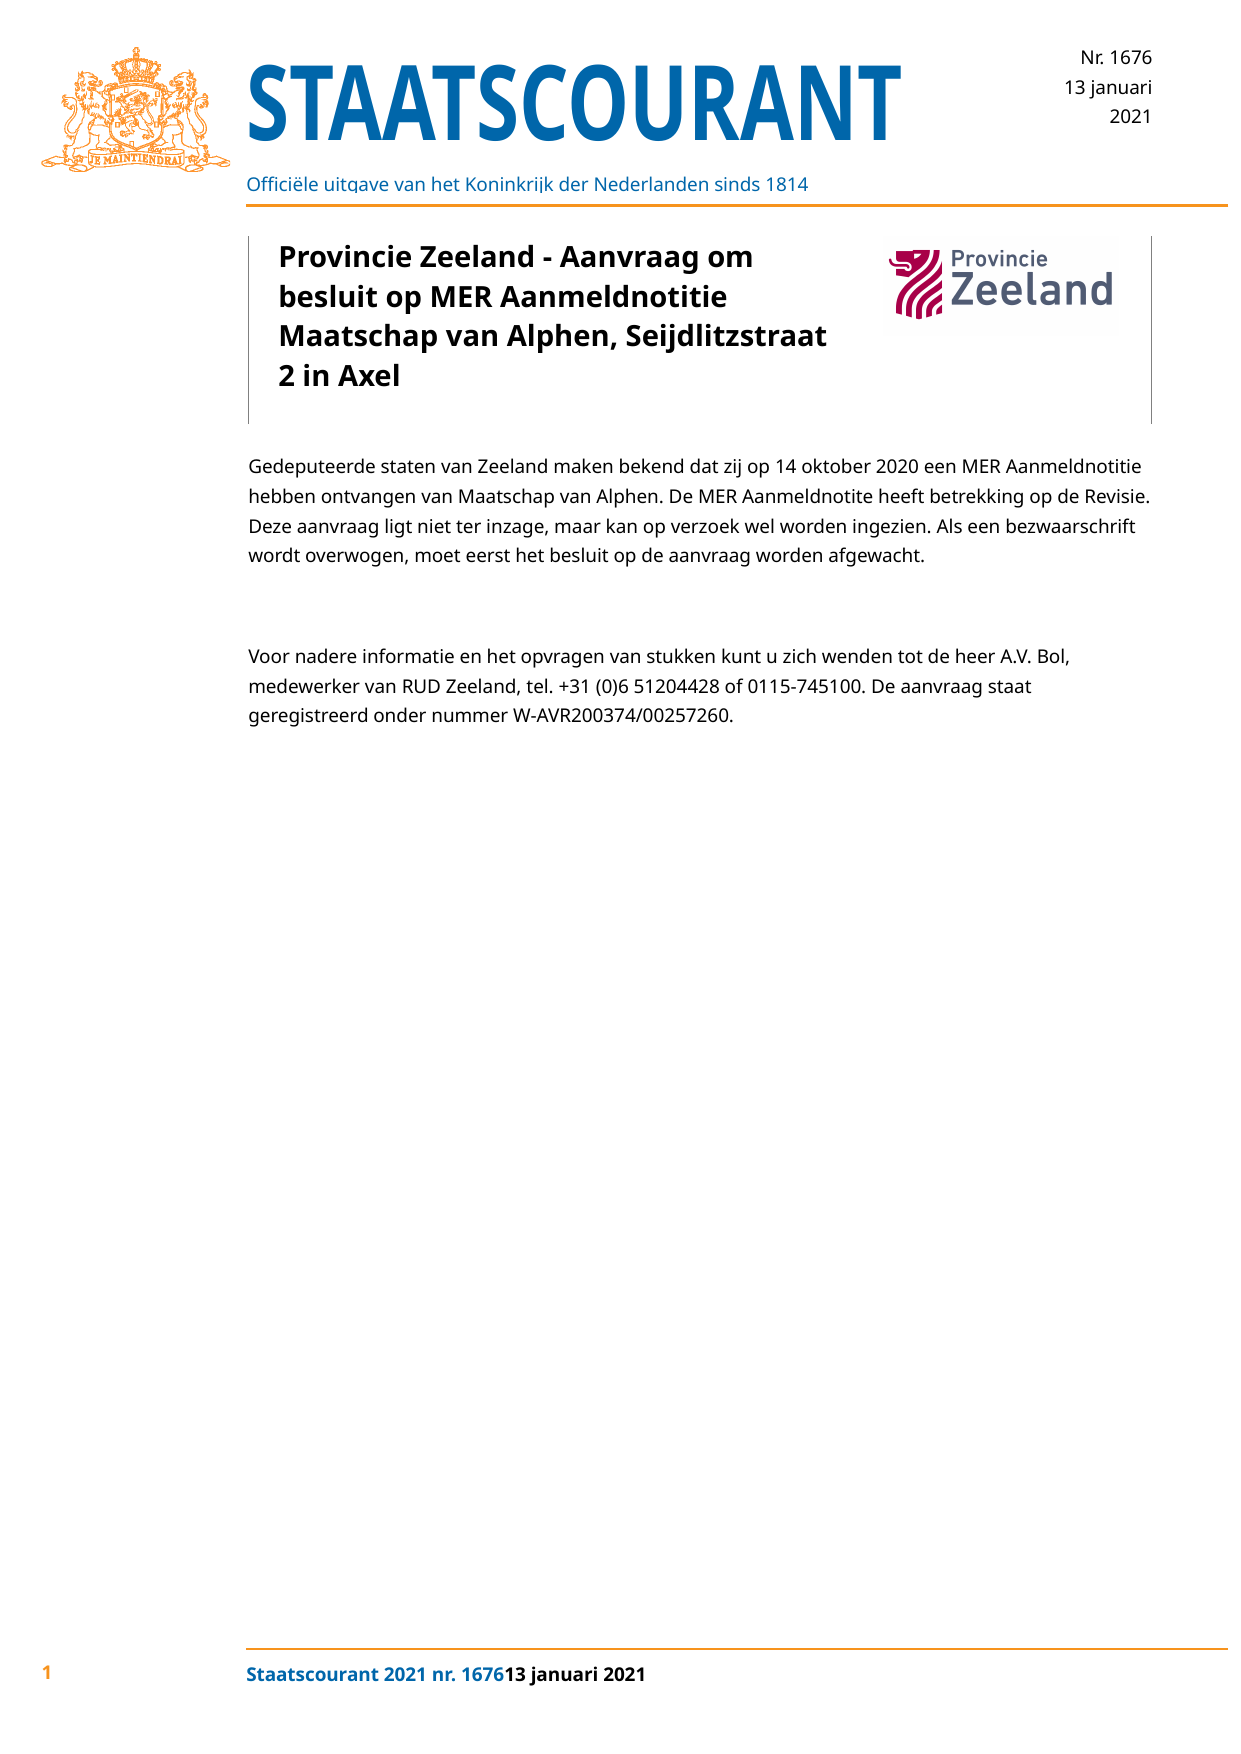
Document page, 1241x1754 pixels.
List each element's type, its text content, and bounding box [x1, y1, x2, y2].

table_header Provincie Zeeland - Aanvraag om besluit op MER Aanmeldnotitie Maatschap van Alphen, Seijdlitzstraat 2 in Axel [249, 236, 850, 424]
text Voor nadere informatie en het opvragen van stukken kunt u zich wenden tot de heer A.V. Bol, medewerker van RUD Zeeland, tel. +31 (0)6 51204428 of 0115-745100. De aanvraag staat geregistreerd onder nummer W-AVR200374/00257260. [248, 643, 1152, 728]
text Gedeputeerde staten van Zeeland maken bekend dat zij op 14 oktober 2020 een MER Aanmeldnotitie hebben ontvangen van Maatschap van Alphen. De MER Aanmeldnotite heeft betrekking op de Revisie. Deze aanvraag ligt niet ter inzage, maar kan op verzoek wel worden ingezien. Als een bezwaarschrift wordt overwogen, moet eerst het besluit op de aanvraag worden afgewacht. [248, 454, 1152, 568]
picture [882, 236, 1119, 336]
picture [41, 47, 231, 172]
table_header [850, 236, 1151, 424]
